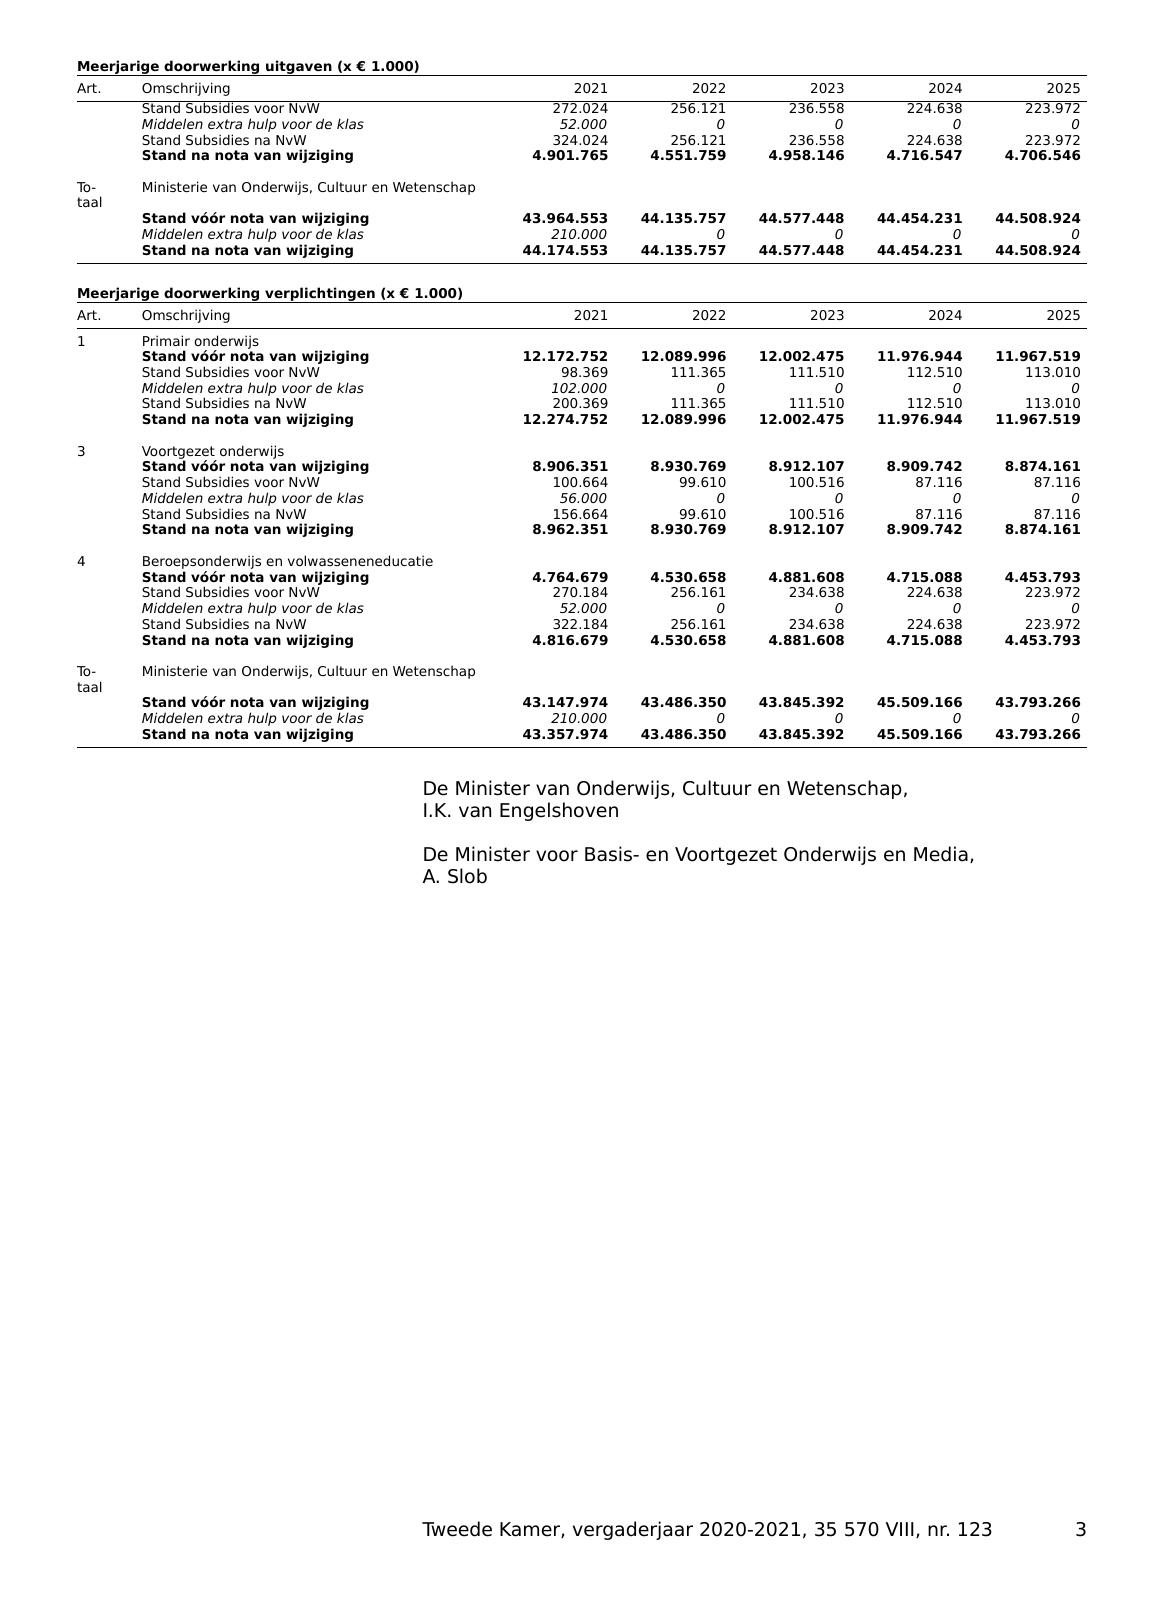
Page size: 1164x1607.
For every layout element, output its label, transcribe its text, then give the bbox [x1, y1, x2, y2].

table_cell Stand Subsidies na NvW [136, 506, 496, 522]
table_cell 8.906.351 [496, 459, 614, 475]
table_cell [77, 428, 136, 443]
table_cell [77, 585, 136, 601]
table_cell [969, 428, 1087, 443]
table_cell 45.509.166 [850, 695, 968, 711]
table_cell [77, 648, 136, 664]
table_cell 44.135.757 [614, 211, 732, 227]
table_cell 8.962.351 [496, 522, 614, 538]
table_cell 224.638 [850, 133, 968, 148]
table_cell 87.116 [969, 475, 1087, 491]
table_cell 44.508.924 [969, 243, 1087, 263]
table_cell 4.716.547 [850, 148, 968, 164]
table_cell 0 [969, 117, 1087, 132]
table_cell [77, 695, 136, 711]
table_cell 111.365 [614, 396, 732, 412]
table_cell 0 [614, 711, 732, 727]
table_cell [496, 329, 614, 349]
table_cell 43.845.392 [732, 695, 850, 711]
table_cell [77, 538, 136, 554]
table_cell 0 [732, 601, 850, 617]
table_cell 87.116 [850, 506, 968, 522]
table_cell 4.881.608 [732, 569, 850, 585]
table_cell [732, 329, 850, 349]
table_cell [496, 444, 614, 459]
table_cell 2024 [850, 303, 968, 328]
table_cell 11.967.519 [969, 349, 1087, 365]
table_cell 0 [614, 381, 732, 396]
table_cell 44.174.553 [496, 243, 614, 263]
table_cell 0 [850, 117, 968, 132]
table_cell [77, 396, 136, 412]
table_cell [614, 180, 732, 211]
table_cell 12.002.475 [732, 349, 850, 365]
table_cell Middelen extra hulp voor de klas [136, 117, 496, 132]
table_cell 43.147.974 [496, 695, 614, 711]
table_header Meerjarige doorwerking verplichtingen (x € 1.000) [77, 286, 1087, 302]
table_cell 234.638 [732, 617, 850, 632]
text De Minister van Onderwijs, Cultuur en Wetenschap, I.K. van Engelshoven [422, 778, 1087, 822]
table_cell 2025 [969, 76, 1087, 101]
table_cell 0 [850, 491, 968, 506]
table_cell 43.357.974 [496, 727, 614, 747]
table_cell [77, 211, 136, 227]
table_cell [732, 648, 850, 664]
table_cell 44.454.231 [850, 243, 968, 263]
table_cell [77, 365, 136, 381]
table_cell [732, 444, 850, 459]
table_cell Stand vóór nota van wijziging [136, 459, 496, 475]
table_cell 0 [614, 227, 732, 242]
table_cell 2022 [614, 303, 732, 328]
table_cell [614, 428, 732, 443]
table_cell 223.972 [969, 585, 1087, 601]
table_cell [77, 459, 136, 475]
table_cell 11.967.519 [969, 412, 1087, 428]
table_cell [496, 554, 614, 569]
table_cell Stand na nota van wijziging [136, 412, 496, 428]
table_cell Stand Subsidies na NvW [136, 396, 496, 412]
table_cell [969, 180, 1087, 211]
table_cell Stand na nota van wijziging [136, 243, 496, 263]
table_cell 236.558 [732, 133, 850, 148]
table_cell [614, 648, 732, 664]
table_cell 224.638 [850, 585, 968, 601]
table_cell [732, 664, 850, 695]
table_cell 270.184 [496, 585, 614, 601]
table_cell Stand Subsidies na NvW [136, 133, 496, 148]
table_cell 0 [732, 491, 850, 506]
table_cell 43.964.553 [496, 211, 614, 227]
table_cell [732, 180, 850, 211]
table_cell 4.551.759 [614, 148, 732, 164]
table_cell [614, 538, 732, 554]
table_cell [77, 243, 136, 263]
table_cell [969, 329, 1087, 349]
table_cell [496, 648, 614, 664]
table_cell 11.976.944 [850, 412, 968, 428]
table_cell [77, 617, 136, 632]
table_cell 98.369 [496, 365, 614, 381]
table_cell [850, 444, 968, 459]
table_cell To- taal [77, 664, 136, 695]
table_cell [496, 538, 614, 554]
table_cell 0 [969, 227, 1087, 242]
table_cell 223.972 [969, 617, 1087, 632]
table_cell 43.793.266 [969, 695, 1087, 711]
table_cell 0 [850, 711, 968, 727]
table_cell Stand Subsidies voor NvW [136, 585, 496, 601]
table_cell 0 [850, 381, 968, 396]
table_cell 44.508.924 [969, 211, 1087, 227]
table_cell Stand Subsidies voor NvW [136, 365, 496, 381]
table_cell 4.881.608 [732, 632, 850, 648]
table_cell 2025 [969, 303, 1087, 328]
table_cell Stand na nota van wijziging [136, 727, 496, 747]
table_cell 8.874.161 [969, 522, 1087, 538]
table_cell [614, 329, 732, 349]
table_cell 111.510 [732, 396, 850, 412]
table_cell 100.664 [496, 475, 614, 491]
table_cell [732, 428, 850, 443]
table_cell 8.909.742 [850, 522, 968, 538]
table_cell [77, 506, 136, 522]
table_cell [136, 428, 496, 443]
table_cell Middelen extra hulp voor de klas [136, 381, 496, 396]
table_cell 52.000 [496, 117, 614, 132]
table_cell 0 [969, 381, 1087, 396]
table_cell 223.972 [969, 133, 1087, 148]
table_cell 0 [614, 601, 732, 617]
table_cell [496, 664, 614, 695]
table_cell 8.930.769 [614, 522, 732, 538]
table_cell [77, 117, 136, 132]
table_cell [732, 554, 850, 569]
table_cell [732, 538, 850, 554]
table_cell Stand Subsidies voor NvW [136, 475, 496, 491]
table_cell 0 [850, 227, 968, 242]
table_cell 0 [850, 601, 968, 617]
table_cell [496, 180, 614, 211]
table_cell [969, 444, 1087, 459]
table_cell Art. [77, 76, 136, 101]
table_cell 43.793.266 [969, 727, 1087, 747]
table_header Meerjarige doorwerking uitgaven (x € 1.000) [77, 59, 1087, 75]
table_cell Omschrijving [136, 76, 496, 101]
table_cell [614, 554, 732, 569]
table_cell 4 [77, 554, 136, 569]
table_cell [969, 538, 1087, 554]
table_cell 4.958.146 [732, 148, 850, 164]
table_cell 3 [77, 444, 136, 459]
table_cell 112.510 [850, 365, 968, 381]
table_cell 12.089.996 [614, 412, 732, 428]
table_cell 210.000 [496, 711, 614, 727]
table_cell 4.453.793 [969, 569, 1087, 585]
table_cell 111.365 [614, 365, 732, 381]
table_cell Stand vóór nota van wijziging [136, 349, 496, 365]
table_cell Stand vóór nota van wijziging [136, 211, 496, 227]
table_cell 12.172.752 [496, 349, 614, 365]
table_cell [969, 664, 1087, 695]
table_cell 223.972 [969, 102, 1087, 117]
table_cell Stand na nota van wijziging [136, 522, 496, 538]
table_cell To- taal [77, 180, 136, 211]
table_cell 99.610 [614, 475, 732, 491]
table_cell [77, 491, 136, 506]
table_cell [850, 329, 968, 349]
table_cell 45.509.166 [850, 727, 968, 747]
table_cell 12.089.996 [614, 349, 732, 365]
table_cell 0 [614, 117, 732, 132]
table_cell 200.369 [496, 396, 614, 412]
table_cell Middelen extra hulp voor de klas [136, 491, 496, 506]
table_cell 0 [732, 381, 850, 396]
table_cell 113.010 [969, 365, 1087, 381]
table_cell Stand vóór nota van wijziging [136, 695, 496, 711]
table_cell 1 [77, 329, 136, 349]
table_cell 44.577.448 [732, 243, 850, 263]
table_cell 43.486.350 [614, 695, 732, 711]
table_cell 8.874.161 [969, 459, 1087, 475]
table_cell 111.510 [732, 365, 850, 381]
table_cell [77, 522, 136, 538]
table_cell Middelen extra hulp voor de klas [136, 711, 496, 727]
table_cell [969, 648, 1087, 664]
table_cell 2023 [732, 76, 850, 101]
table_cell 256.161 [614, 617, 732, 632]
table_cell 4.706.546 [969, 148, 1087, 164]
table_cell 0 [969, 601, 1087, 617]
table_cell 210.000 [496, 227, 614, 242]
table_cell 4.901.765 [496, 148, 614, 164]
table_cell Stand na nota van wijziging [136, 632, 496, 648]
table_cell 43.845.392 [732, 727, 850, 747]
table_cell Middelen extra hulp voor de klas [136, 601, 496, 617]
table_cell 256.161 [614, 585, 732, 601]
table_cell 99.610 [614, 506, 732, 522]
table_cell Ministerie van Onderwijs, Cultuur en Wetenschap [136, 664, 496, 695]
table_cell [77, 102, 136, 117]
table_cell [732, 164, 850, 179]
table_cell 272.024 [496, 102, 614, 117]
table_cell 224.638 [850, 617, 968, 632]
table_cell 102.000 [496, 381, 614, 396]
table_cell Stand Subsidies voor NvW [136, 102, 496, 117]
table_cell Primair onderwijs [136, 329, 496, 349]
table_cell 2021 [496, 303, 614, 328]
table_cell [77, 711, 136, 727]
table_cell 156.664 [496, 506, 614, 522]
table_cell 4.715.088 [850, 632, 968, 648]
table_cell 52.000 [496, 601, 614, 617]
table_cell 0 [732, 117, 850, 132]
table_cell [614, 664, 732, 695]
table_cell [850, 180, 968, 211]
table_cell 44.135.757 [614, 243, 732, 263]
table_cell 8.930.769 [614, 459, 732, 475]
table_cell 100.516 [732, 506, 850, 522]
table_cell Stand na nota van wijziging [136, 148, 496, 164]
table_cell 322.184 [496, 617, 614, 632]
table_cell [850, 648, 968, 664]
table_cell 2021 [496, 76, 614, 101]
table_cell [614, 164, 732, 179]
table_cell 4.715.088 [850, 569, 968, 585]
table_cell 4.530.658 [614, 569, 732, 585]
table_cell Stand vóór nota van wijziging [136, 569, 496, 585]
table_cell [77, 227, 136, 242]
table_cell 12.002.475 [732, 412, 850, 428]
text De Minister voor Basis- en Voortgezet Onderwijs en Media, A. Slob [422, 844, 1087, 888]
table_cell [850, 554, 968, 569]
table_cell [136, 164, 496, 179]
table_cell [614, 444, 732, 459]
table_cell [850, 164, 968, 179]
table_cell 113.010 [969, 396, 1087, 412]
table_cell 87.116 [850, 475, 968, 491]
table_cell 0 [969, 491, 1087, 506]
table_cell [77, 727, 136, 747]
table_cell Art. [77, 303, 136, 328]
table_cell 100.516 [732, 475, 850, 491]
table_cell 256.121 [614, 102, 732, 117]
table_cell 0 [732, 711, 850, 727]
table_cell 0 [614, 491, 732, 506]
table_cell [496, 164, 614, 179]
table_cell 8.912.107 [732, 459, 850, 475]
table_cell [77, 632, 136, 648]
table_cell [77, 148, 136, 164]
table_cell 4.816.679 [496, 632, 614, 648]
table_cell 234.638 [732, 585, 850, 601]
table_cell 11.976.944 [850, 349, 968, 365]
table_cell 87.116 [969, 506, 1087, 522]
table_cell [77, 475, 136, 491]
table_cell 224.638 [850, 102, 968, 117]
table_cell 43.486.350 [614, 727, 732, 747]
table_cell [969, 554, 1087, 569]
table_cell 4.764.679 [496, 569, 614, 585]
table_cell 44.454.231 [850, 211, 968, 227]
table_cell 44.577.448 [732, 211, 850, 227]
table_cell Voortgezet onderwijs [136, 444, 496, 459]
table_cell 324.024 [496, 133, 614, 148]
table_cell 8.912.107 [732, 522, 850, 538]
table_cell [136, 648, 496, 664]
table_cell [850, 428, 968, 443]
table_cell 2022 [614, 76, 732, 101]
table_cell [77, 569, 136, 585]
table_cell [850, 664, 968, 695]
table_cell 56.000 [496, 491, 614, 506]
table_cell 4.530.658 [614, 632, 732, 648]
table_cell [77, 412, 136, 428]
table_cell 0 [969, 711, 1087, 727]
table_cell 256.121 [614, 133, 732, 148]
table_cell 236.558 [732, 102, 850, 117]
table_cell [77, 601, 136, 617]
table_cell [77, 164, 136, 179]
table_cell [850, 538, 968, 554]
table_cell [77, 349, 136, 365]
table_cell 8.909.742 [850, 459, 968, 475]
table_cell Ministerie van Onderwijs, Cultuur en Wetenschap [136, 180, 496, 211]
table_cell Omschrijving [136, 303, 496, 328]
table_cell 12.274.752 [496, 412, 614, 428]
table_cell [136, 538, 496, 554]
table_cell 0 [732, 227, 850, 242]
table_cell [496, 428, 614, 443]
table_cell [969, 164, 1087, 179]
table_cell 2024 [850, 76, 968, 101]
table_cell 112.510 [850, 396, 968, 412]
table_cell 4.453.793 [969, 632, 1087, 648]
table_cell [77, 381, 136, 396]
table_cell Stand Subsidies na NvW [136, 617, 496, 632]
table_cell Beroepsonderwijs en volwasseneneducatie [136, 554, 496, 569]
table_cell [77, 133, 136, 148]
table_cell 2023 [732, 303, 850, 328]
table_cell Middelen extra hulp voor de klas [136, 227, 496, 242]
